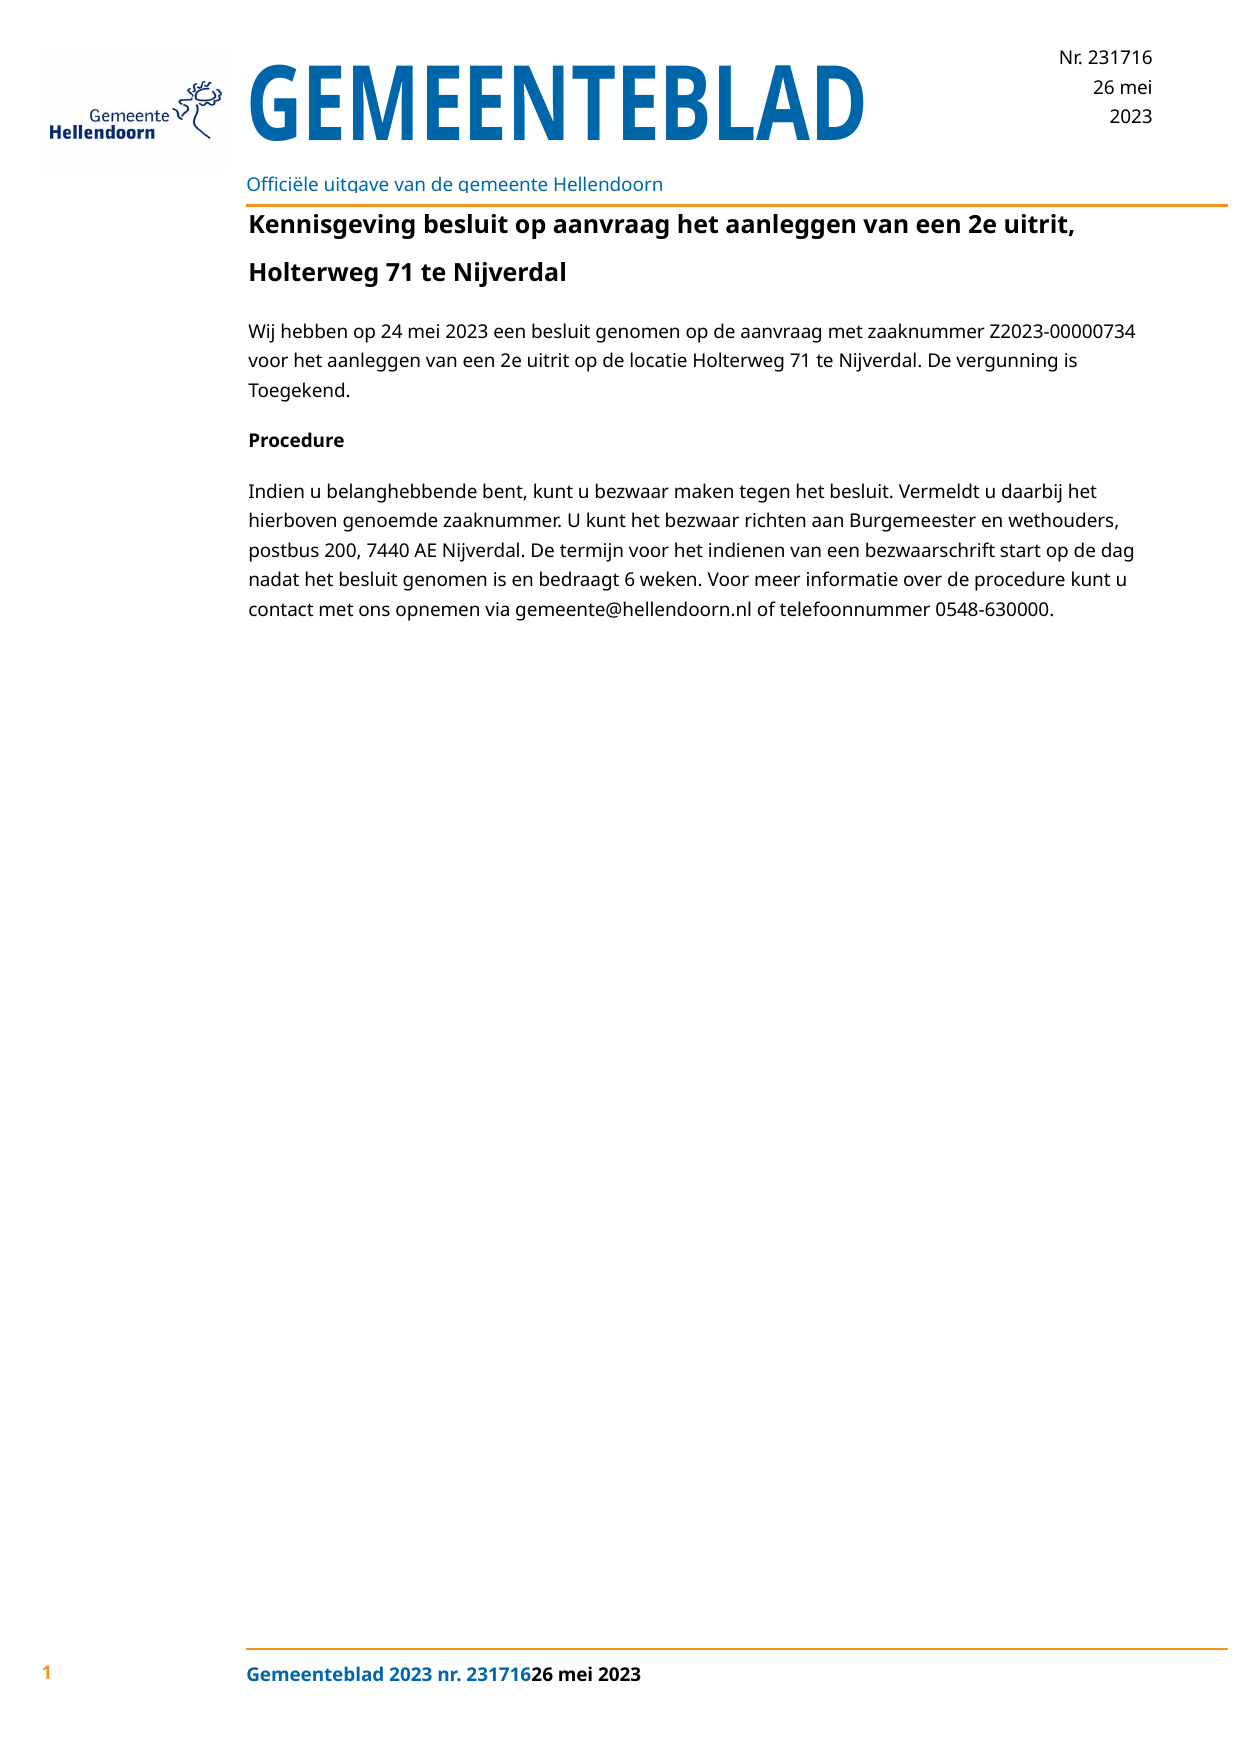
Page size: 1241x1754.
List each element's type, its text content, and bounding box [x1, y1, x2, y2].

text Indien u belanghebbende bent, kunt u bezwaar maken tegen het besluit. Vermeldt u daarbij het hierboven genoemde zaaknummer. U kunt het bezwaar richten aan Burgemeester en wethouders, postbus 200, 7440 AE Nijverdal. De termijn voor het indienen van een bezwaarschrift start op de dag nadat het besluit genomen is en bedraagt 6 weken. Voor meer informatie over de procedure kunt u contact met ons opnemen via gemeente@hellendoorn.nl of telefoonnummer 0548-630000. [248, 478, 1152, 622]
text Wij hebben op 24 mei 2023 een besluit genomen op de aanvraag met zaaknummer Z2023-00000734 voor het aanleggen van een 2e uitrit op de locatie Holterweg 71 te Nijverdal. De vergunning is Toegekend. [248, 318, 1152, 403]
text Kennisgeving besluit op aanvraag het aanleggen van een 2e uitrit, Holterweg 71 te Nijverdal [248, 207, 1152, 288]
text Procedure [248, 427, 1152, 453]
picture [41, 47, 231, 172]
